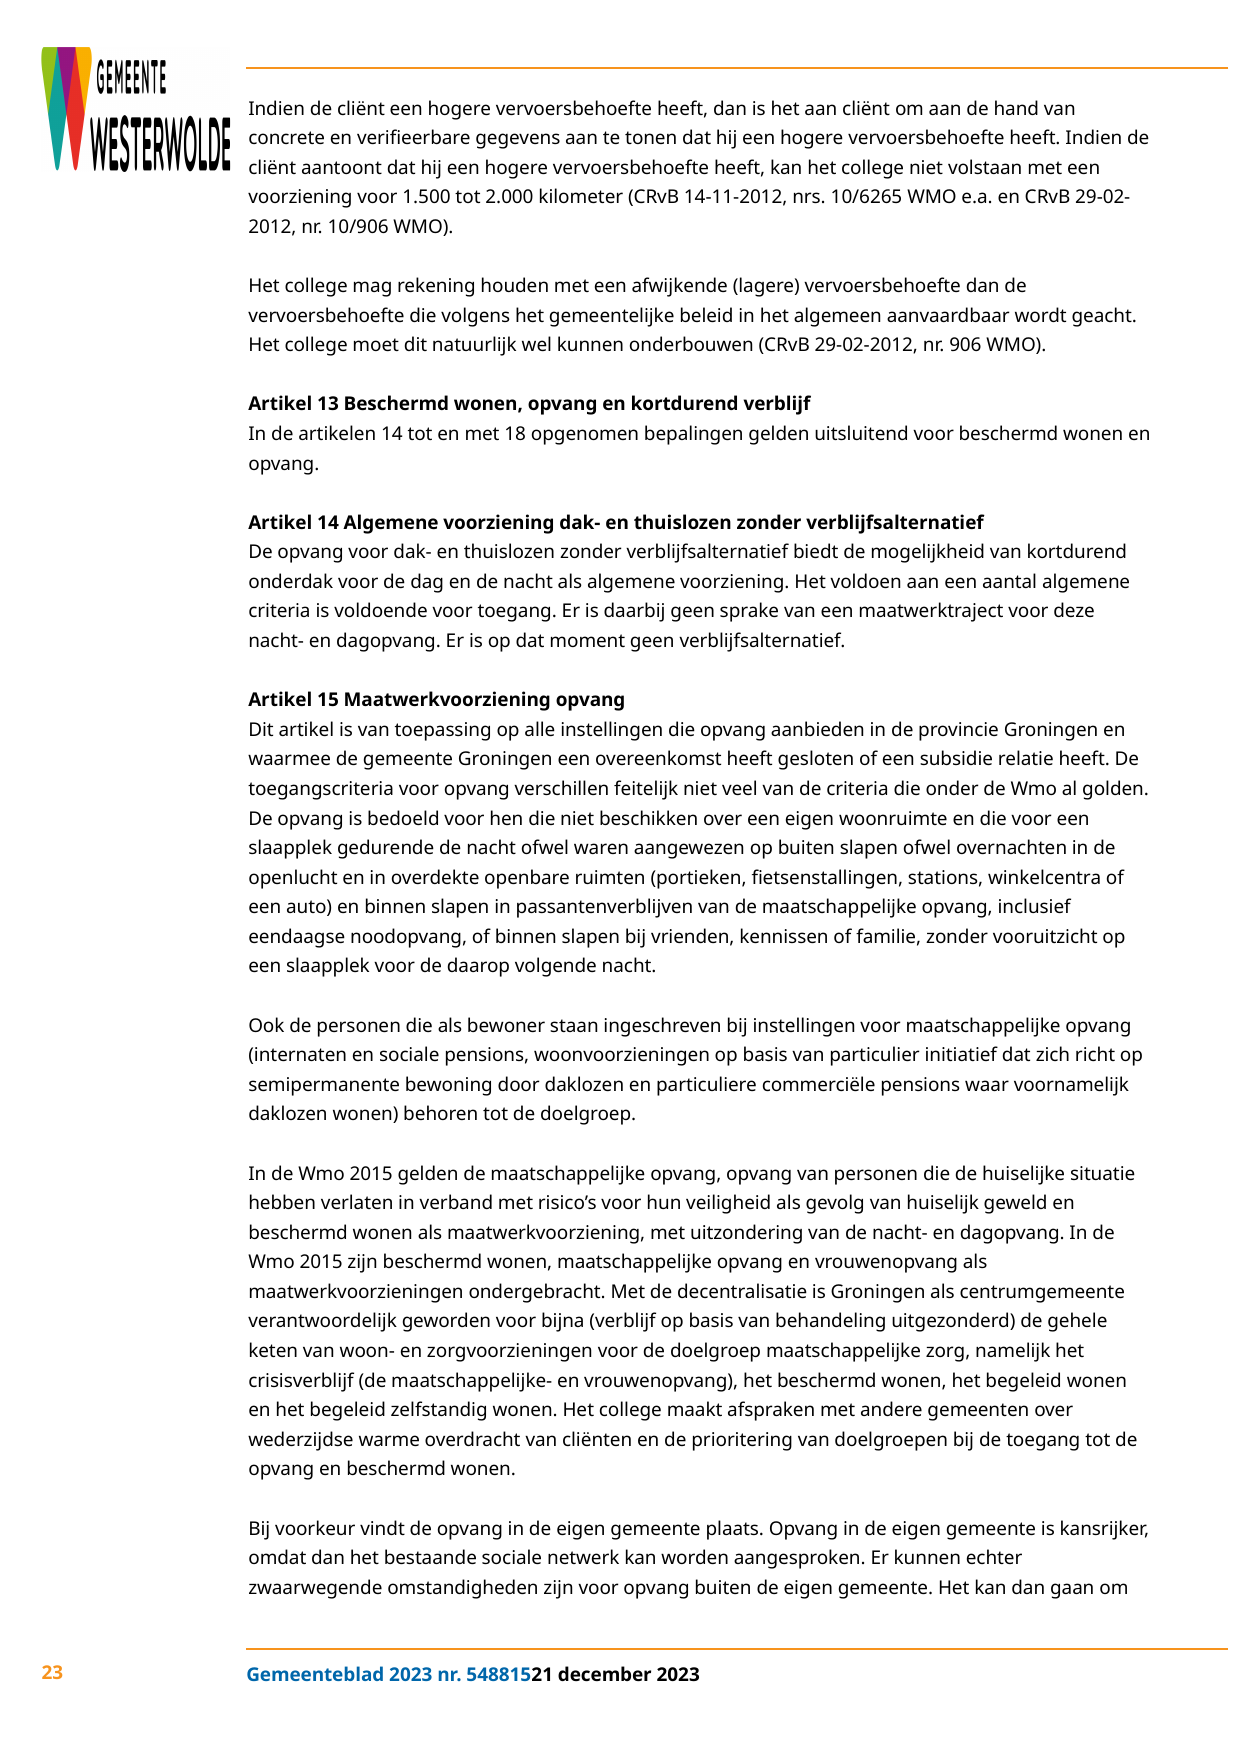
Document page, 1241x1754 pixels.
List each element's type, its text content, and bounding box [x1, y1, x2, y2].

text In de artikelen 14 tot en met 18 opgenomen bepalingen gelden uitsluitend voor beschermd wonen en opvang. [248, 420, 1152, 476]
picture [41, 47, 231, 172]
text Bij voorkeur vindt de opvang in de eigen gemeente plaats. Opvang in de eigen gemeente is kansrijker, omdat dan het bestaande sociale netwerk kan worden aangesproken. Er kunnen echter zwaarwegende omstandigheden zijn voor opvang buiten de eigen gemeente. Het kan dan gaan om [248, 1515, 1152, 1600]
text Artikel 14 Algemene voorziening dak- en thuislozen zonder verblijfsalternatief [248, 509, 1152, 535]
text Ook de personen die als bewoner staan ingeschreven bij instellingen voor maatschappelijke opvang (internaten en sociale pensions, woonvoorzieningen op basis van particulier initiatief dat zich richt op semipermanente bewoning door daklozen en particuliere commerciële pensions waar voornamelijk daklozen wonen) behoren tot de doelgroep. [248, 1012, 1152, 1126]
text Het college mag rekening houden met een afwijkende (lagere) vervoersbehoefte dan de vervoersbehoefte die volgens het gemeentelijke beleid in het algemeen aanvaardbaar wordt geacht. Het college moet dit natuurlijk wel kunnen onderbouwen (CRvB 29-02-2012, nr. 906 WMO). [248, 272, 1152, 357]
text In de Wmo 2015 gelden de maatschappelijke opvang, opvang van personen die de huiselijke situatie hebben verlaten in verband met risico’s voor hun veiligheid als gevolg van huiselijk geweld en beschermd wonen als maatwerkvoorziening, met uitzondering van de nacht- en dagopvang. In de Wmo 2015 zijn beschermd wonen, maatschappelijke opvang en vrouwenopvang als maatwerkvoorzieningen ondergebracht. Met de decentralisatie is Groningen als centrumgemeente verantwoordelijk geworden voor bijna (verblijf op basis van behandeling uitgezonderd) de gehele keten van woon- en zorgvoorzieningen voor de doelgroep maatschappelijke zorg, namelijk het crisisverblijf (de maatschappelijke- en vrouwenopvang), het beschermd wonen, het begeleid wonen en het begeleid zelfstandig wonen. Het college maakt afspraken met andere gemeenten over wederzijdse warme overdracht van cliënten en de prioritering van doelgroepen bij de toegang tot de opvang en beschermd wonen. [248, 1160, 1152, 1481]
text Artikel 13 Beschermd wonen, opvang en kortdurend verblijf [248, 391, 1152, 416]
text Indien de cliënt een hogere vervoersbehoefte heeft, dan is het aan cliënt om aan de hand van concrete en verifieerbare gegevens aan te tonen dat hij een hogere vervoersbehoefte heeft. Indien de cliënt aantoont dat hij een hogere vervoersbehoefte heeft, kan het college niet volstaan met een voorziening voor 1.500 tot 2.000 kilometer (CRvB 14-11-2012, nrs. 10/6265 WMO e.a. en CRvB 29-02-2012, nr. 10/906 WMO). [248, 95, 1152, 239]
text De opvang voor dak- en thuislozen zonder verblijfsalternatief biedt de mogelijkheid van kortdurend onderdak voor de dag en de nacht als algemene voorziening. Het voldoen aan een aantal algemene criteria is voldoende voor toegang. Er is daarbij geen sprake van een maatwerktraject voor deze nacht- en dagopvang. Er is op dat moment geen verblijfsalternatief. [248, 538, 1152, 653]
text Artikel 15 Maatwerkvoorziening opvang [248, 686, 1152, 712]
text Dit artikel is van toepassing op alle instellingen die opvang aanbieden in de provincie Groningen en waarmee de gemeente Groningen een overeenkomst heeft gesloten of een subsidie relatie heeft. De toegangscriteria voor opvang verschillen feitelijk niet veel van de criteria die onder de Wmo al golden. De opvang is bedoeld voor hen die niet beschikken over een eigen woonruimte en die voor een slaapplek gedurende de nacht ofwel waren aangewezen op buiten slapen ofwel overnachten in de openlucht en in overdekte openbare ruimten (portieken, fietsenstallingen, stations, winkelcentra of een auto) en binnen slapen in passantenverblijven van de maatschappelijke opvang, inclusief eendaagse noodopvang, of binnen slapen bij vrienden, kennissen of familie, zonder vooruitzicht op een slaapplek voor de daarop volgende nacht. [248, 716, 1152, 978]
